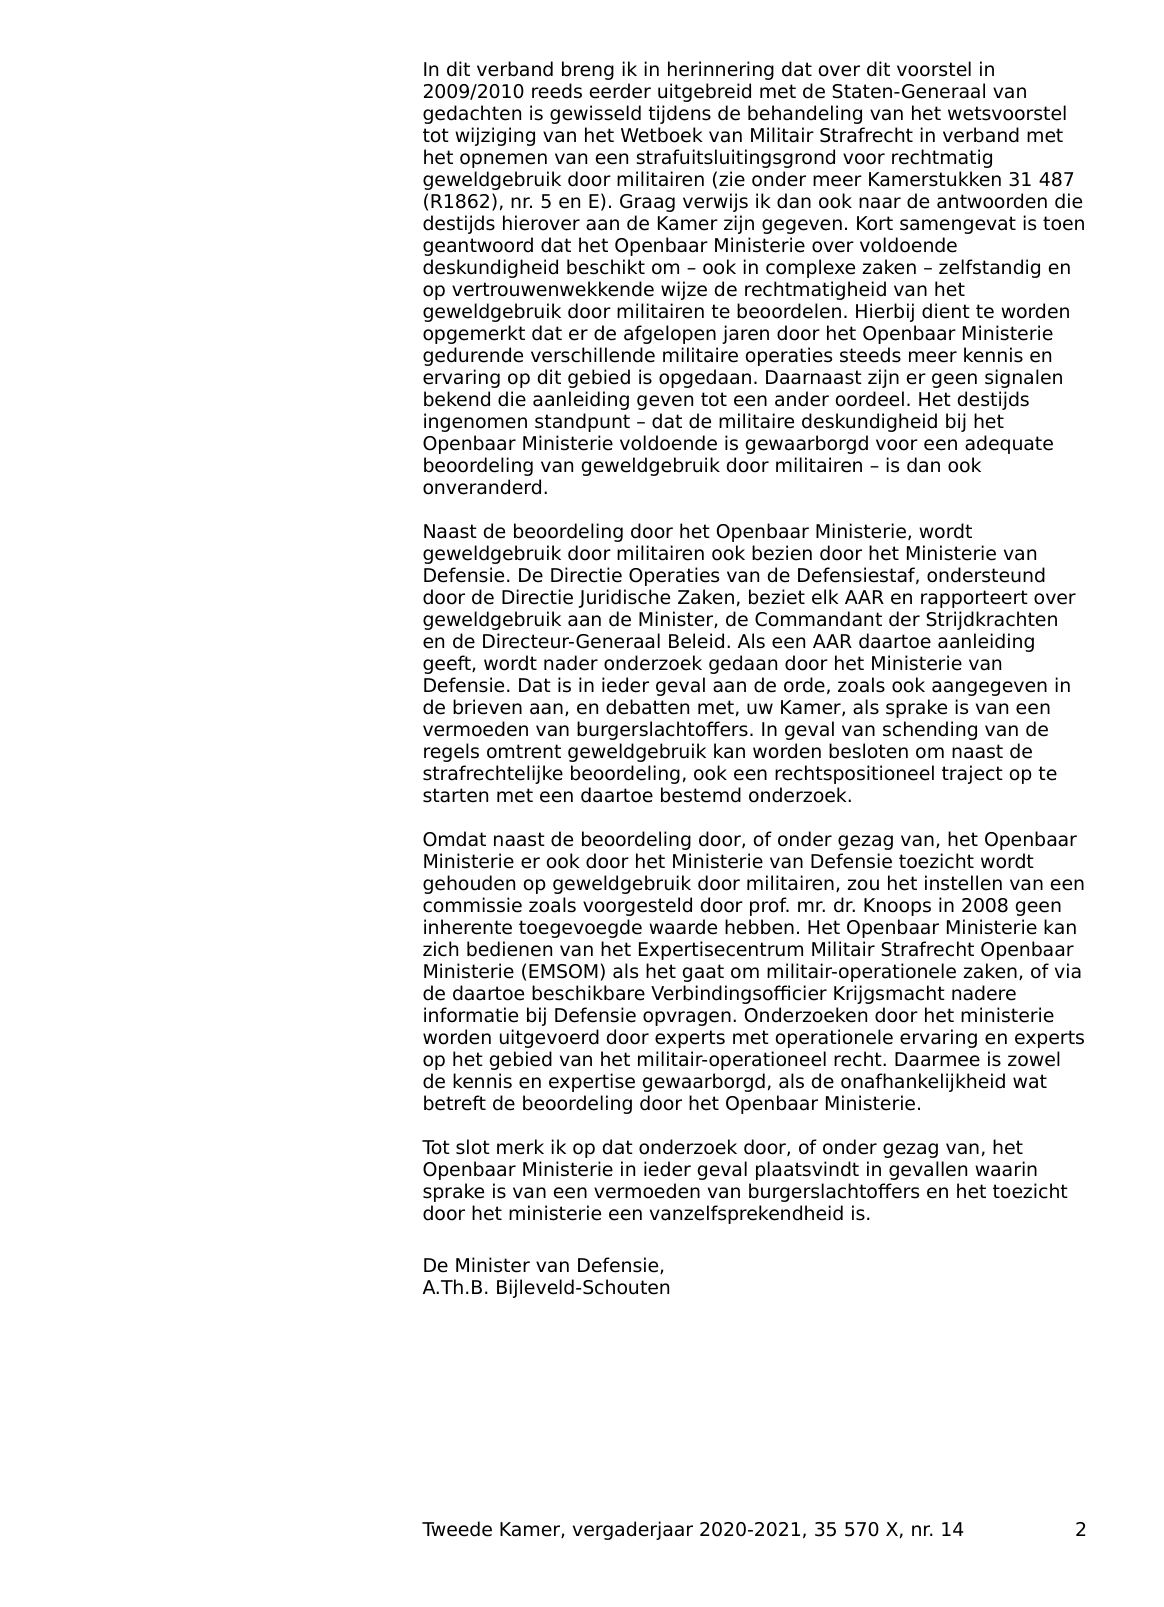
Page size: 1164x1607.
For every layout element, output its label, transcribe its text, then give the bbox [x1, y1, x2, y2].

text Tot slot merk ik op dat onderzoek door, of onder gezag van, het Openbaar Ministerie in ieder geval plaatsvindt in gevallen waarin sprake is van een vermoeden van burgerslachtoffers en het toezicht door het ministerie een vanzelfsprekendheid is. [422, 1137, 1087, 1224]
text Omdat naast de beoordeling door, of onder gezag van, het Openbaar Ministerie er ook door het Ministerie van Defensie toezicht wordt gehouden op geweldgebruik door militairen, zou het instellen van een commissie zoals voorgesteld door prof. mr. dr. Knoops in 2008 geen inherente toegevoegde waarde hebben. Het Openbaar Ministerie kan zich bedienen van het Expertisecentrum Militair Strafrecht Openbaar Ministerie (EMSOM) als het gaat om militair-operationele zaken, of via de daartoe beschikbare Verbindingsofficier Krijgsmacht nadere informatie bij Defensie opvragen. Onderzoeken door het ministerie worden uitgevoerd door experts met operationele ervaring en experts op het gebied van het militair-operationeel recht. Daarmee is zowel de kennis en expertise gewaarborgd, als de onafhankelijkheid wat betreft de beoordeling door het Openbaar Ministerie. [422, 829, 1087, 1114]
text De Minister van Defensie, A.Th.B. Bijleveld-Schouten [422, 1254, 1087, 1298]
text Naast de beoordeling door het Openbaar Ministerie, wordt geweldgebruik door militairen ook bezien door het Ministerie van Defensie. De Directie Operaties van de Defensiestaf, ondersteund door de Directie Juridische Zaken, beziet elk AAR en rapporteert over geweldgebruik aan de Minister, de Commandant der Strijdkrachten en de Directeur-Generaal Beleid. Als een AAR daartoe aanleiding geeft, wordt nader onderzoek gedaan door het Ministerie van Defensie. Dat is in ieder geval aan de orde, zoals ook aangegeven in de brieven aan, en debatten met, uw Kamer, als sprake is van een vermoeden van burgerslachtoffers. In geval van schending van de regels omtrent geweldgebruik kan worden besloten om naast de strafrechtelijke beoordeling, ook een rechtspositioneel traject op te starten met een daartoe bestemd onderzoek. [422, 521, 1087, 807]
text In dit verband breng ik in herinnering dat over dit voorstel in 2009/2010 reeds eerder uitgebreid met de Staten-Generaal van gedachten is gewisseld tijdens de behandeling van het wetsvoorstel tot wijziging van het Wetboek van Militair Strafrecht in verband met het opnemen van een strafuitsluitingsgrond voor rechtmatig geweldgebruik door militairen (zie onder meer Kamerstukken 31 487 (R1862), nr. 5 en E). Graag verwijs ik dan ook naar de antwoorden die destijds hierover aan de Kamer zijn gegeven. Kort samengevat is toen geantwoord dat het Openbaar Ministerie over voldoende deskundigheid beschikt om – ook in complexe zaken – zelfstandig en op vertrouwenwekkende wijze de rechtmatigheid van het geweldgebruik door militairen te beoordelen. Hierbij dient te worden opgemerkt dat er de afgelopen jaren door het Openbaar Ministerie gedurende verschillende militaire operaties steeds meer kennis en ervaring op dit gebied is opgedaan. Daarnaast zijn er geen signalen bekend die aanleiding geven tot een ander oordeel. Het destijds ingenomen standpunt – dat de militaire deskundigheid bij het Openbaar Ministerie voldoende is gewaarborgd voor een adequate beoordeling van geweldgebruik door militairen – is dan ook onveranderd. [422, 59, 1087, 499]
